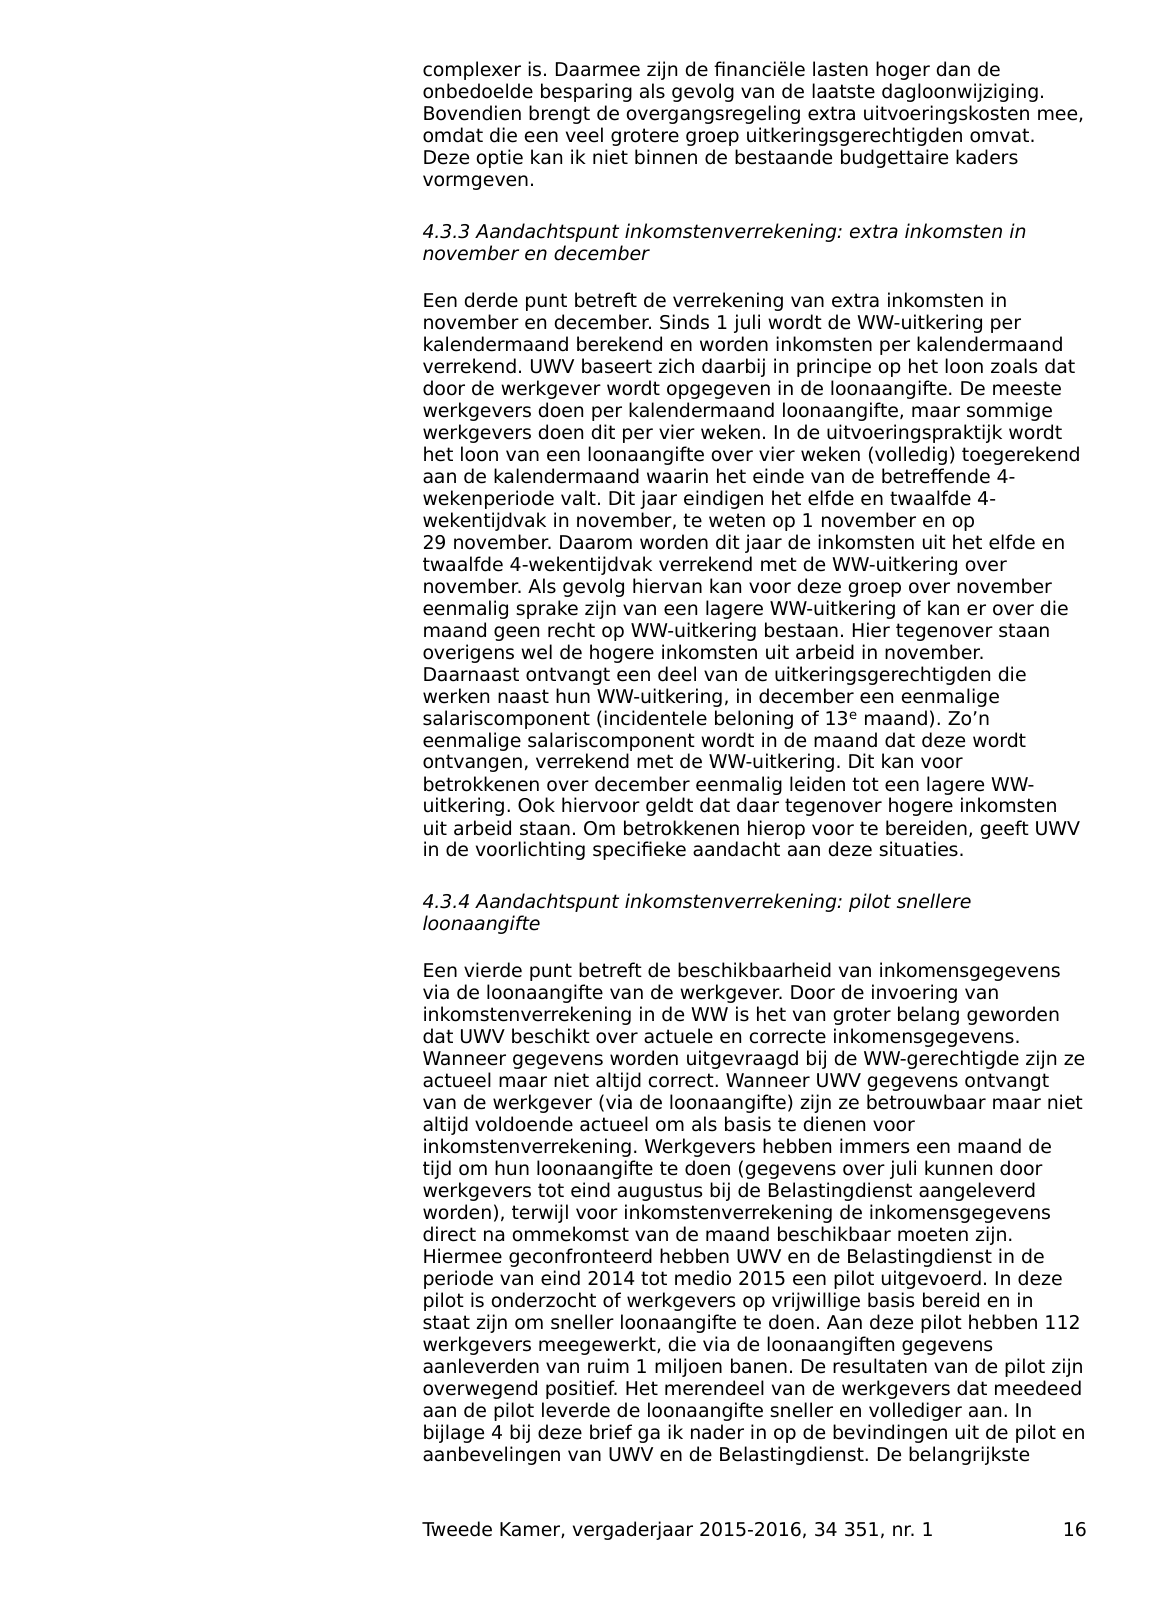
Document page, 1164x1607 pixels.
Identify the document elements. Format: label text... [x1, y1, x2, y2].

subtitle 4.3.3 Aandachtspunt inkomstenverrekening: extra inkomsten in november en december [422, 221, 1087, 265]
text complexer is. Daarmee zijn de financiële lasten hoger dan de onbedoelde besparing als gevolg van de laatste dagloonwijziging. Bovendien brengt de overgangsregeling extra uitvoeringskosten mee, omdat die een veel grotere groep uitkeringsgerechtigden omvat. Deze optie kan ik niet binnen de bestaande budgettaire kaders vormgeven. [422, 59, 1087, 191]
text Hiermee geconfronteerd hebben UWV en de Belastingdienst in de periode van eind 2014 tot medio 2015 een pilot uitgevoerd. In deze pilot is onderzocht of werkgevers op vrijwillige basis bereid en in staat zijn om sneller loonaangifte te doen. Aan deze pilot hebben 112 werkgevers meegewerkt, die via de loonaangiften gegevens aanleverden van ruim 1 miljoen banen. De resultaten van de pilot zijn overwegend positief. Het merendeel van de werkgevers dat meedeed aan de pilot leverde de loonaangifte sneller en vollediger aan. In bijlage 4 bij deze brief ga ik nader in op de bevindingen uit de pilot en aanbevelingen van UWV en de Belastingdienst. De belangrijkste [422, 1246, 1087, 1466]
text Een vierde punt betreft de beschikbaarheid van inkomensgegevens via de loonaangifte van de werkgever. Door de invoering van inkomstenverrekening in de WW is het van groter belang geworden dat UWV beschikt over actuele en correcte inkomensgegevens. Wanneer gegevens worden uitgevraagd bij de WW-gerechtigde zijn ze actueel maar niet altijd correct. Wanneer UWV gegevens ontvangt van de werkgever (via de loonaangifte) zijn ze betrouwbaar maar niet altijd voldoende actueel om als basis te dienen voor inkomstenverrekening. Werkgevers hebben immers een maand de tijd om hun loonaangifte te doen (gegevens over juli kunnen door werkgevers tot eind augustus bij de Belastingdienst aangeleverd worden), terwijl voor inkomstenverrekening de inkomensgegevens direct na ommekomst van de maand beschikbaar moeten zijn. [422, 960, 1087, 1246]
subtitle 4.3.4 Aandachtspunt inkomstenverrekening: pilot snellere loonaangifte [422, 891, 1087, 935]
text Een derde punt betreft de verrekening van extra inkomsten in november en december. Sinds 1 juli wordt de WW-uitkering per kalendermaand berekend en worden inkomsten per kalendermaand verrekend. UWV baseert zich daarbij in principe op het loon zoals dat door de werkgever wordt opgegeven in de loonaangifte. De meeste werkgevers doen per kalendermaand loonaangifte, maar sommige werkgevers doen dit per vier weken. In de uitvoeringspraktijk wordt het loon van een loonaangifte over vier weken (volledig) toegerekend aan de kalendermaand waarin het einde van de betreffende 4-wekenperiode valt. Dit jaar eindigen het elfde en twaalfde 4-wekentijdvak in november, te weten op 1 november en op 29 november. Daarom worden dit jaar de inkomsten uit het elfde en twaalfde 4-wekentijdvak verrekend met de WW-uitkering over november. Als gevolg hiervan kan voor deze groep over november eenmalig sprake zijn van een lagere WW-uitkering of kan er over die maand geen recht op WW-uitkering bestaan. Hier tegenover staan overigens wel de hogere inkomsten uit arbeid in november. Daarnaast ontvangt een deel van de uitkeringsgerechtigden die werken naast hun WW-uitkering, in december een eenmalige salariscomponent (incidentele beloning of 13e maand). Zo’n eenmalige salariscomponent wordt in de maand dat deze wordt ontvangen, verrekend met de WW-uitkering. Dit kan voor betrokkenen over december eenmalig leiden tot een lagere WW-uitkering. Ook hiervoor geldt dat daar tegenover hogere inkomsten uit arbeid staan. Om betrokkenen hierop voor te bereiden, geeft UWV in de voorlichting specifieke aandacht aan deze situaties. [422, 290, 1087, 861]
